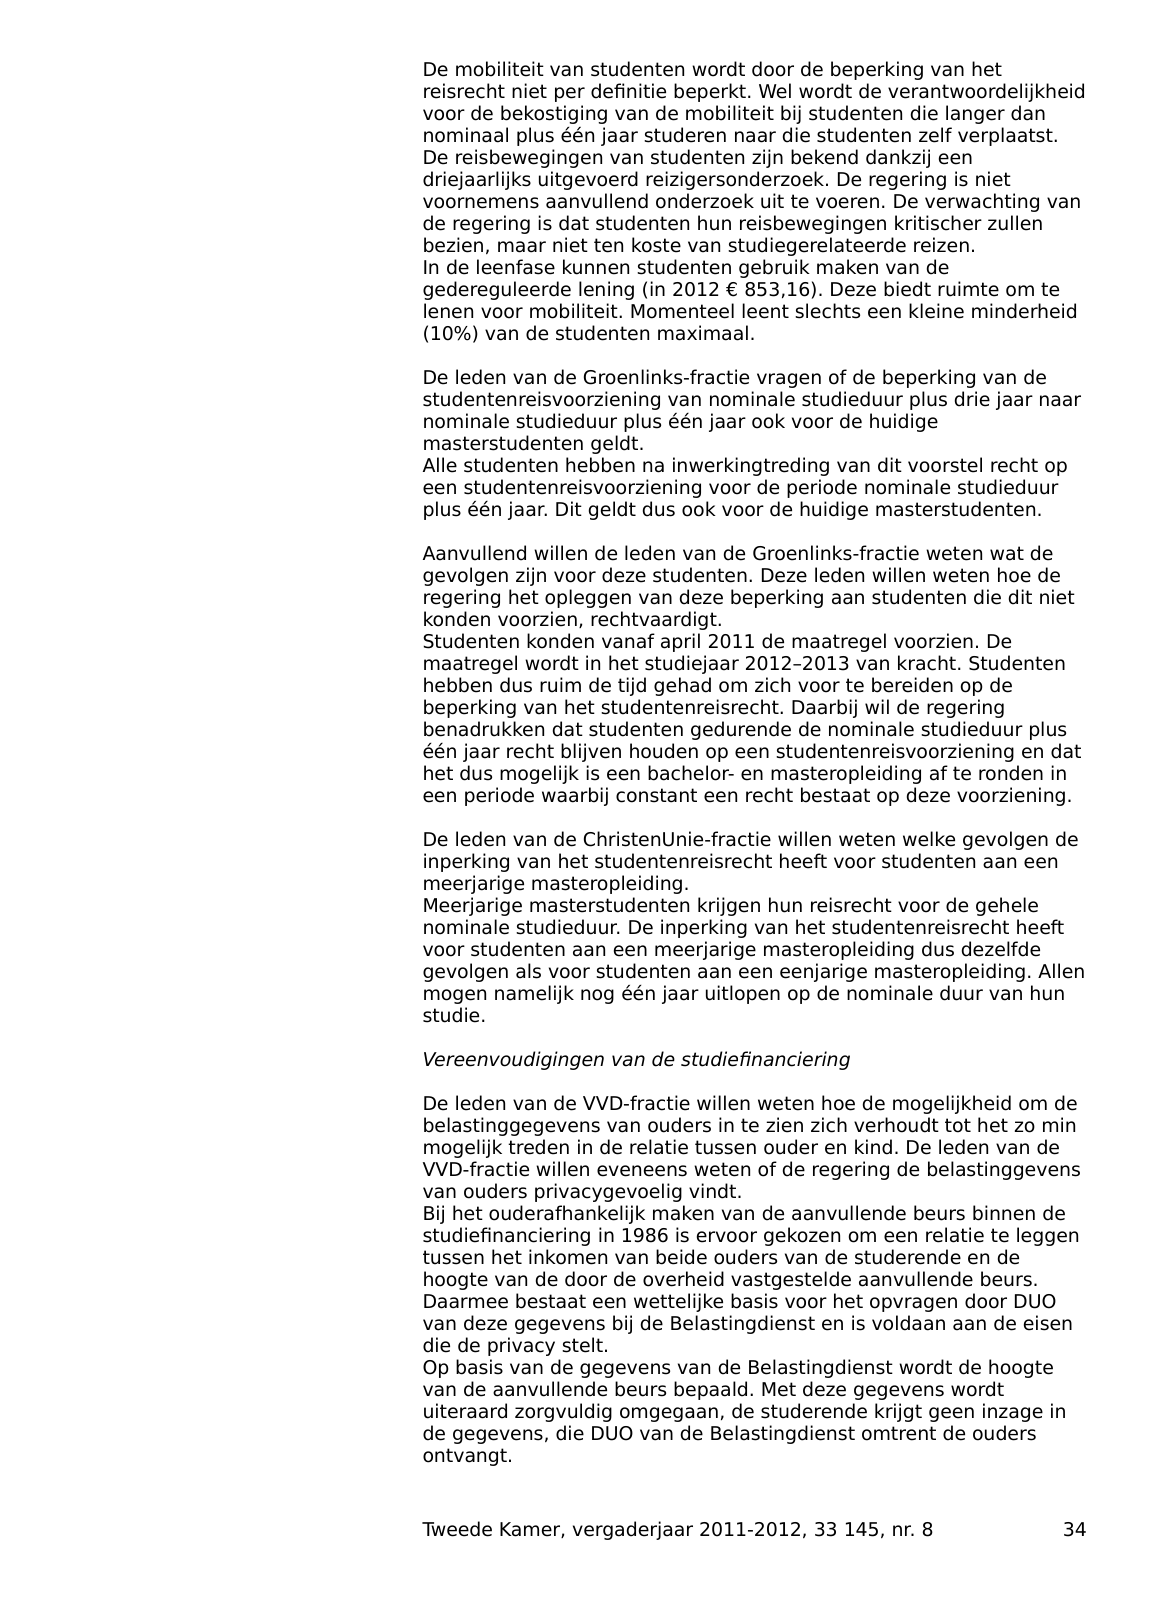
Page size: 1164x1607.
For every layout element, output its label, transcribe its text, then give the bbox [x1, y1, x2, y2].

text Aanvullend willen de leden van de Groenlinks-fractie weten wat de gevolgen zijn voor deze studenten. Deze leden willen weten hoe de regering het opleggen van deze beperking aan studenten die dit niet konden voorzien, rechtvaardigt. [422, 543, 1087, 631]
text Studenten konden vanaf april 2011 de maatregel voorzien. De maatregel wordt in het studiejaar 2012–2013 van kracht. Studenten hebben dus ruim de tijd gehad om zich voor te bereiden op de beperking van het studentenreisrecht. Daarbij wil de regering benadrukken dat studenten gedurende de nominale studieduur plus één jaar recht blijven houden op een studentenreisvoorziening en dat het dus mogelijk is een bachelor- en masteropleiding af te ronden in een periode waarbij constant een recht bestaat op deze voorziening. [422, 631, 1087, 807]
text Op basis van de gegevens van de Belastingdienst wordt de hoogte van de aanvullende beurs bepaald. Met deze gegevens wordt uiteraard zorgvuldig omgegaan, de studerende krijgt geen inzage in de gegevens, die DUO van de Belastingdienst omtrent de ouders ontvangt. [422, 1357, 1087, 1467]
text De leden van de Groenlinks-fractie vragen of de beperking van de studentenreisvoorziening van nominale studieduur plus drie jaar naar nominale studieduur plus één jaar ook voor de huidige masterstudenten geldt. [422, 367, 1087, 455]
text De reisbewegingen van studenten zijn bekend dankzij een driejaarlijks uitgevoerd reizigersonderzoek. De regering is niet voornemens aanvullend onderzoek uit te voeren. De verwachting van de regering is dat studenten hun reisbewegingen kritischer zullen bezien, maar niet ten koste van studiegerelateerde reizen. [422, 147, 1087, 257]
text De mobiliteit van studenten wordt door de beperking van het reisrecht niet per definitie beperkt. Wel wordt de verantwoordelijkheid voor de bekostiging van de mobiliteit bij studenten die langer dan nominaal plus één jaar studeren naar die studenten zelf verplaatst. [422, 59, 1087, 147]
text Bij het ouderafhankelijk maken van de aanvullende beurs binnen de studiefinanciering in 1986 is ervoor gekozen om een relatie te leggen tussen het inkomen van beide ouders van de studerende en de hoogte van de door de overheid vastgestelde aanvullende beurs. Daarmee bestaat een wettelijke basis voor het opvragen door DUO van deze gegevens bij de Belastingdienst en is voldaan aan de eisen die de privacy stelt. [422, 1203, 1087, 1357]
text De leden van de VVD-fractie willen weten hoe de mogelijkheid om de belastinggegevens van ouders in te zien zich verhoudt tot het zo min mogelijk treden in de relatie tussen ouder en kind. De leden van de VVD-fractie willen eveneens weten of de regering de belastinggevens van ouders privacygevoelig vindt. [422, 1093, 1087, 1203]
subtitle Vereenvoudigingen van de studiefinanciering [422, 1049, 1087, 1071]
text De leden van de ChristenUnie-fractie willen weten welke gevolgen de inperking van het studentenreisrecht heeft voor studenten aan een meerjarige masteropleiding. [422, 829, 1087, 895]
text Alle studenten hebben na inwerkingtreding van dit voorstel recht op een studentenreisvoorziening voor de periode nominale studieduur plus één jaar. Dit geldt dus ook voor de huidige masterstudenten. [422, 455, 1087, 521]
text In de leenfase kunnen studenten gebruik maken van de gedereguleerde lening (in 2012 € 853,16). Deze biedt ruimte om te lenen voor mobiliteit. Momenteel leent slechts een kleine minderheid (10%) van de studenten maximaal. [422, 257, 1087, 345]
text Meerjarige masterstudenten krijgen hun reisrecht voor de gehele nominale studieduur. De inperking van het studentenreisrecht heeft voor studenten aan een meerjarige masteropleiding dus dezelfde gevolgen als voor studenten aan een eenjarige masteropleiding. Allen mogen namelijk nog één jaar uitlopen op de nominale duur van hun studie. [422, 895, 1087, 1027]
